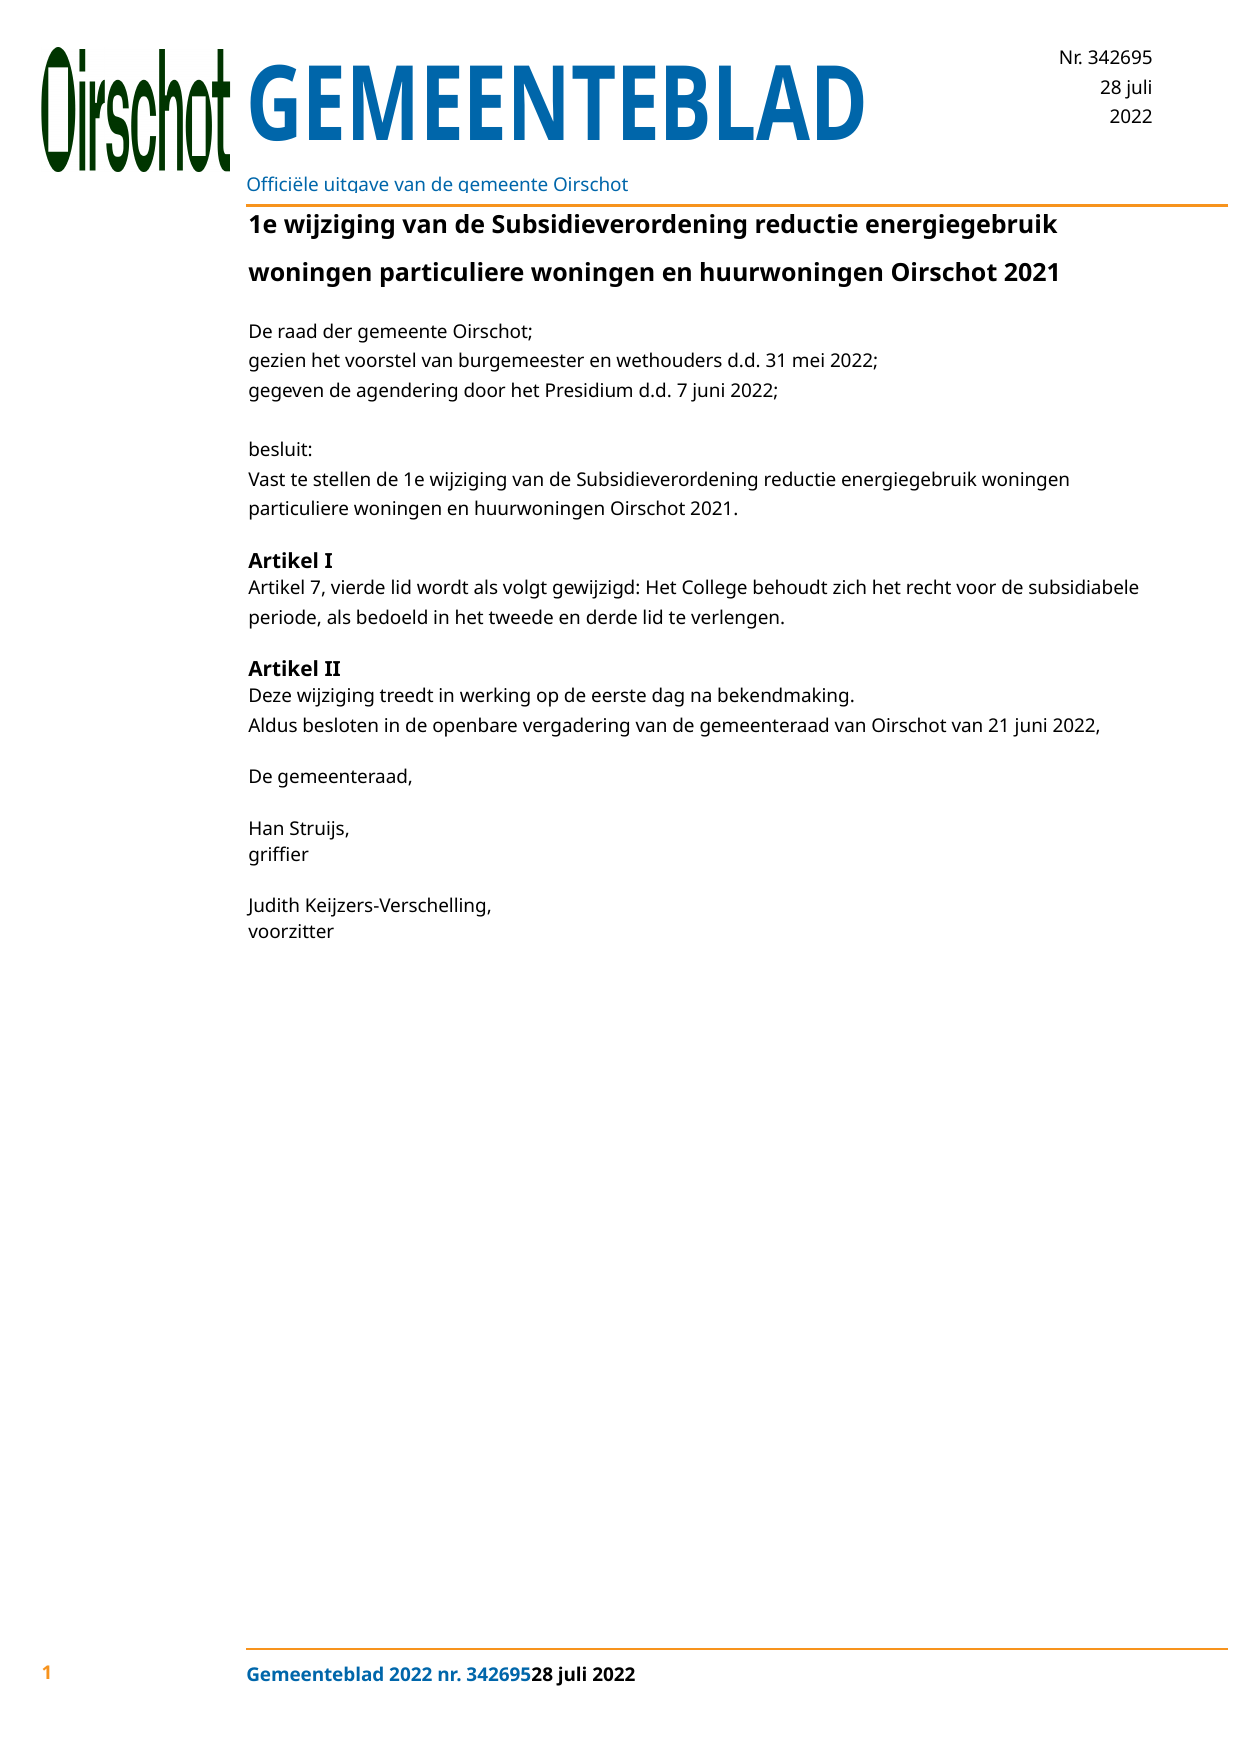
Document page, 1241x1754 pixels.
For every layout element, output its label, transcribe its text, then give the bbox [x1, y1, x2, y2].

text Aldus besloten in de openbare vergadering van de gemeenteraad van Oirschot van 21 juni 2022, [248, 712, 1152, 738]
text voorzitter [248, 918, 1152, 944]
text besluit: [248, 436, 1152, 462]
text Artikel I [248, 546, 1152, 574]
text griffier [248, 841, 1152, 867]
text 1e wijziging van de Subsidieverordening reductie energiegebruik woningen particuliere woningen en huurwoningen Oirschot 2021 [248, 207, 1152, 288]
text Vast te stellen de 1e wijziging van de Subsidieverordening reductie energiegebruik woningen particuliere woningen en huurwoningen Oirschot 2021. [248, 466, 1152, 521]
text Han Struijs, [248, 815, 1152, 841]
text Artikel 7, vierde lid wordt als volgt gewijzigd: Het College behoudt zich het recht voor de subsidiabele periode, als bedoeld in het tweede en derde lid te verlengen. [248, 574, 1152, 629]
text Deze wijziging treedt in werking op de eerste dag na bekendmaking. [248, 683, 1152, 708]
text De gemeenteraad, [248, 764, 1152, 789]
text Artikel II [248, 654, 1152, 683]
text De raad der gemeente Oirschot; [248, 318, 1152, 344]
text gezien het voorstel van burgemeester en wethouders d.d. 31 mei 2022; [248, 347, 1152, 373]
picture [41, 47, 231, 172]
text Judith Keijzers-Verschelling, [248, 892, 1152, 918]
text gegeven de agendering door het Presidium d.d. 7 juni 2022; [248, 377, 1152, 403]
